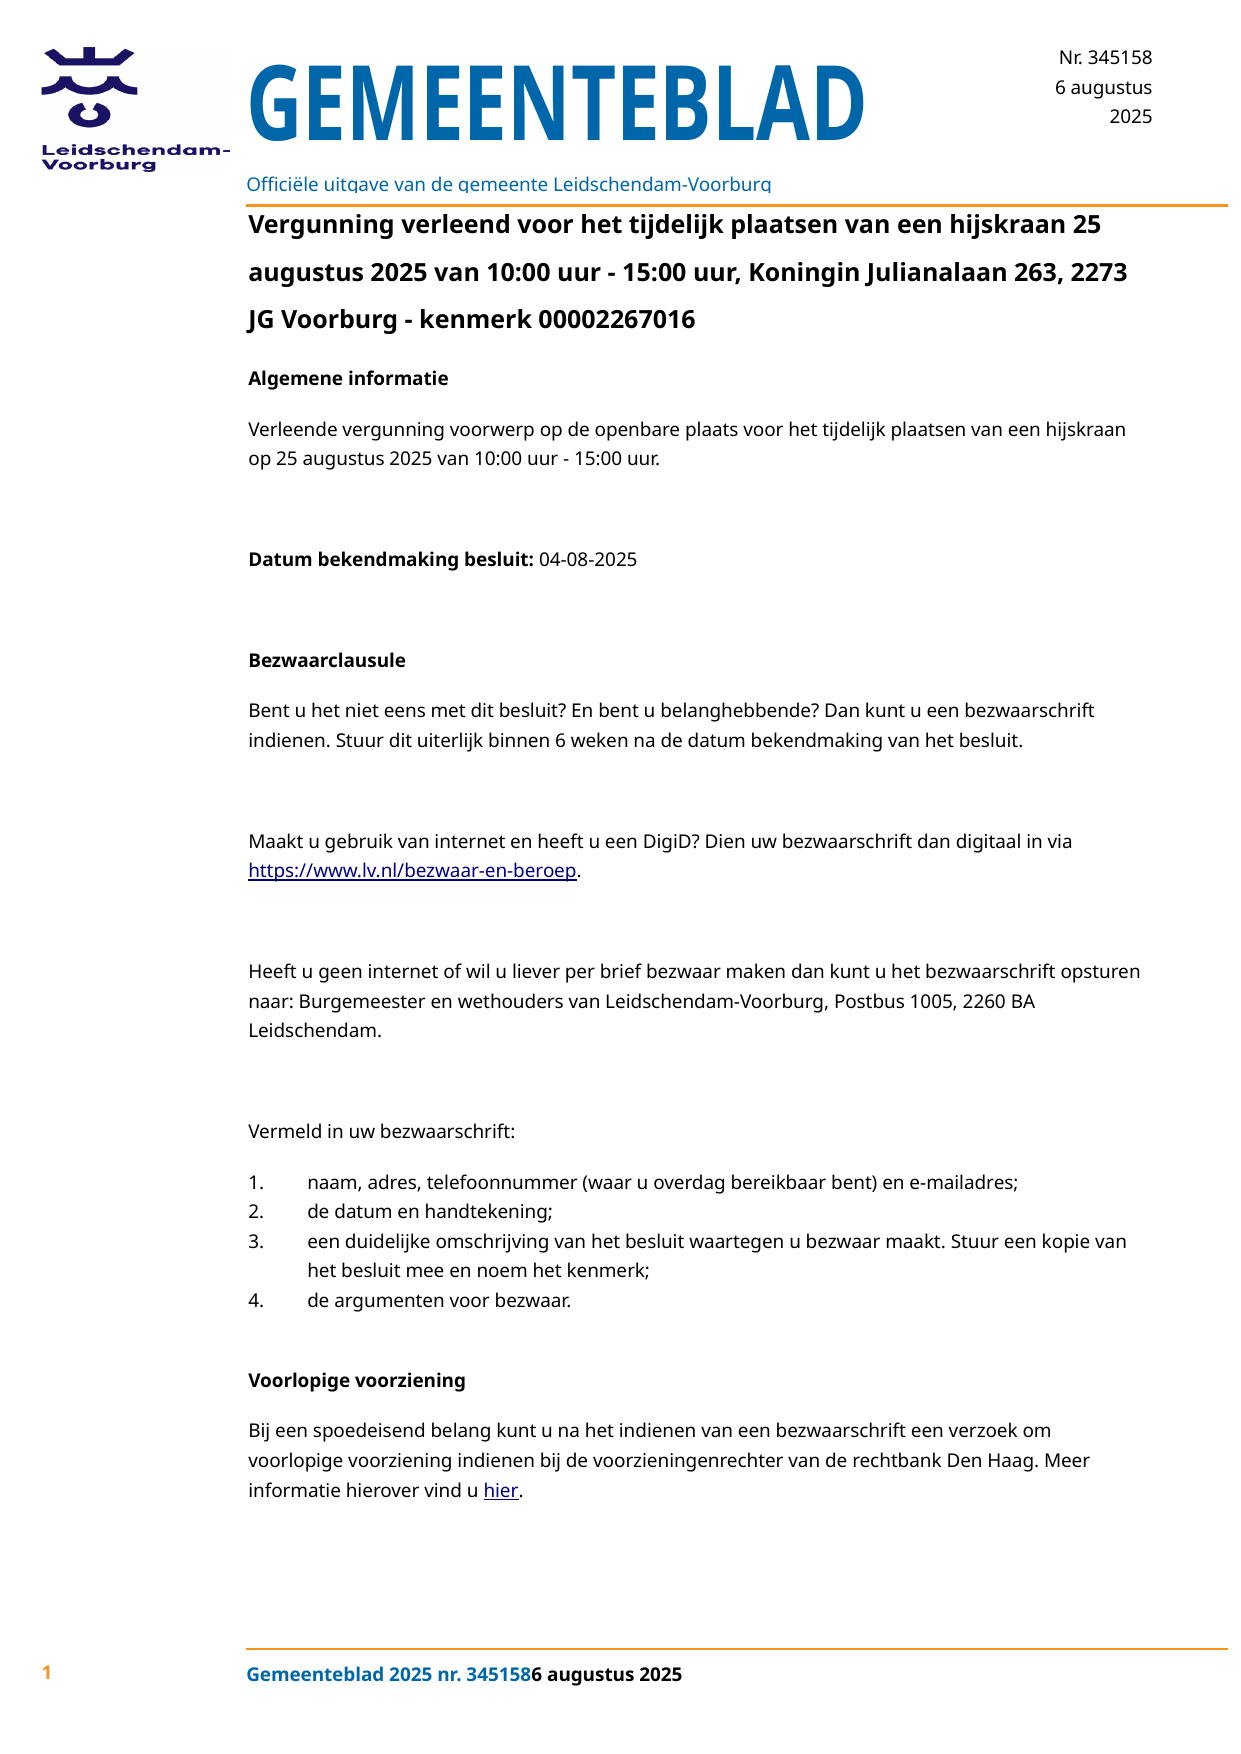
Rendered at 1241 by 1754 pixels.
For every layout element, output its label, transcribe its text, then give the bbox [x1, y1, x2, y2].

text Verleende vergunning voorwerp op de openbare plaats voor het tijdelijk plaatsen van een hijskraan op 25 augustus 2025 van 10:00 uur - 15:00 uur. [248, 416, 1152, 471]
text Vermeld in uw bezwaarschrift: [248, 1118, 1152, 1144]
list een duidelijke omschrijving van het besluit waartegen u bezwaar maakt. Stuur een kopie van het besluit mee en noem het kenmerk; [248, 1228, 1152, 1283]
picture [41, 47, 231, 172]
list de argumenten voor bezwaar. [248, 1287, 1152, 1313]
text Datum bekendmaking besluit: 04-08-2025 [248, 546, 1152, 572]
text Bezwaarclausule [248, 647, 1152, 673]
text Heeft u geen internet of wil u liever per brief bezwaar maken dan kunt u het bezwaarschrift opsturen naar: Burgemeester en wethouders van Leidschendam-Voorburg, Postbus 1005, 2260 BA Leidschendam. [248, 958, 1152, 1043]
text Bij een spoedeisend belang kunt u na het indienen van een bezwaarschrift een verzoek om voorlopige voorziening indienen bij de voorzieningenrechter van de rechtbank Den Haag. Meer informatie hierover vind u hier. [248, 1418, 1152, 1502]
list naam, adres, telefoonnummer (waar u overdag bereikbaar bent) en e-mailadres; [248, 1169, 1152, 1194]
list de datum en handtekening; [248, 1198, 1152, 1224]
text Bent u het niet eens met dit besluit? En bent u belanghebbende? Dan kunt u een bezwaarschrift indienen. Stuur dit uiterlijk binnen 6 weken na de datum bekendmaking van het besluit. [248, 698, 1152, 753]
text Voorlopige voorziening [248, 1367, 1152, 1393]
text Algemene informatie [248, 366, 1152, 391]
text Maakt u gebruik van internet en heeft u een DigiD? Dien uw bezwaarschrift dan digitaal in via https://www.lv.nl/bezwaar-en-beroep. [248, 828, 1152, 883]
text Vergunning verleend voor het tijdelijk plaatsen van een hijskraan 25 augustus 2025 van 10:00 uur - 15:00 uur, Koningin Julianalaan 263, 2273 JG Voorburg - kenmerk 00002267016 [248, 207, 1152, 336]
